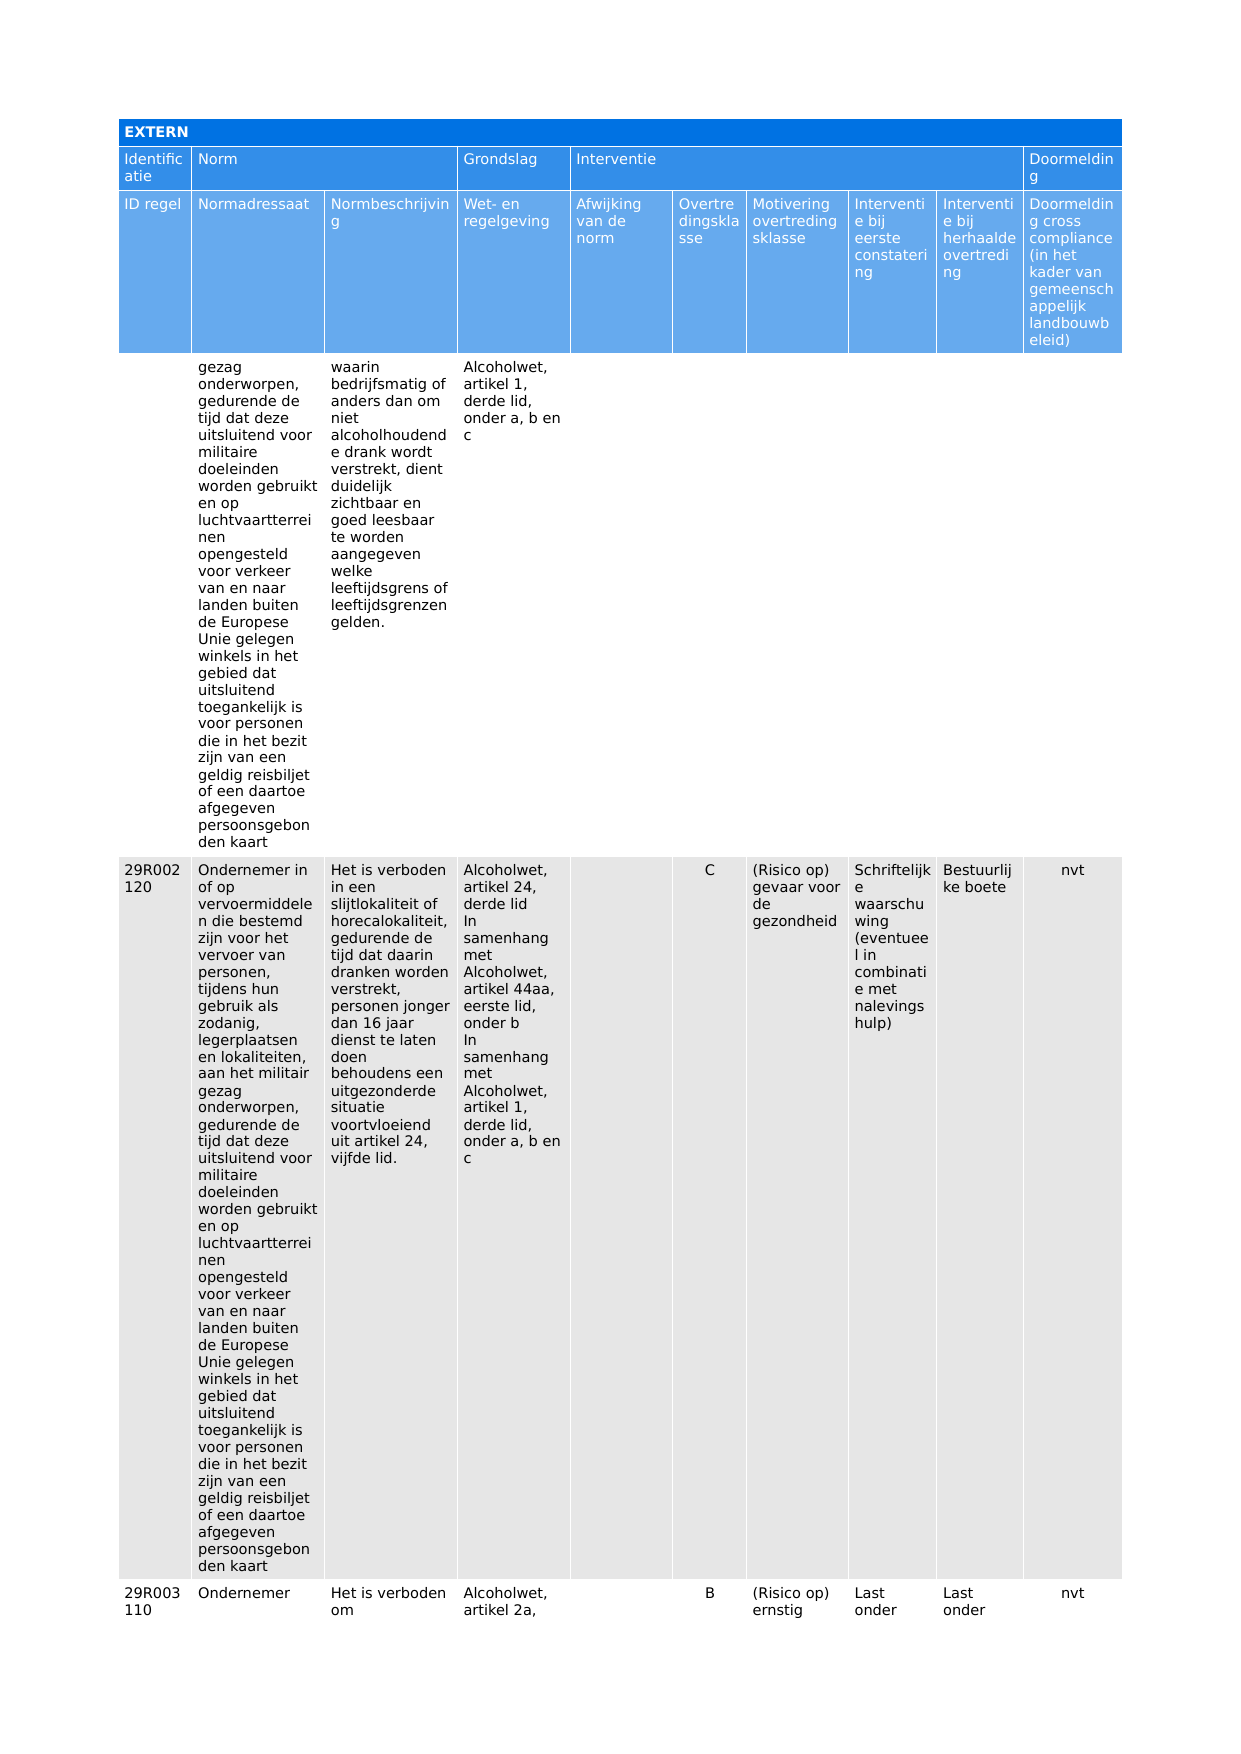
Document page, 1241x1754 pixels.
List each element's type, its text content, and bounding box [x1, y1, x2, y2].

table_cell Wet- en regelgeving [458, 191, 570, 353]
table_cell 29R002120 [119, 857, 191, 1579]
table_cell Alcoholwet, artikel 2a, [458, 1581, 570, 1624]
table_cell Identificatie [119, 147, 191, 190]
table_cell Interventie [571, 147, 1023, 190]
table_header EXTERN [119, 119, 1122, 146]
table_cell Last onder [849, 1581, 936, 1624]
table_cell Het is verboden om [325, 1581, 457, 1624]
table_cell Afwijking van de norm [571, 191, 672, 353]
table_cell gezag onderworpen, gedurende de tijd dat deze uitsluitend voor militaire doeleinden worden gebruikt en op luchtvaartterreinen opengesteld voor verkeer van en naar landen buiten de Europese Unie gelegen winkels in het gebied dat uitsluitend toegankelijk is voor personen die in het bezit zijn van een geldig reisbiljet of een daartoe afgegeven persoonsgebonden kaart [192, 354, 324, 856]
table_cell Overtredingsklasse [673, 191, 746, 353]
table_cell Ondernemer [192, 1581, 324, 1624]
table_cell Norm [192, 147, 457, 190]
table_cell [571, 857, 672, 1579]
table_cell 29R003110 [119, 1581, 191, 1624]
table_cell (Risico op) gevaar voor de gezondheid [747, 857, 848, 1579]
table_cell Alcoholwet, artikel 24, derde lid In samenhang met Alcoholwet, artikel 44aa, eerste lid, onder b In samenhang met Alcoholwet, artikel 1, derde lid, onder a, b en c [458, 857, 570, 1579]
table_cell Bestuurlijke boete [937, 857, 1023, 1579]
table_cell [849, 354, 936, 856]
table_cell [119, 354, 191, 856]
table_cell Ondernemer in of op vervoermiddelen die bestemd zijn voor het vervoer van personen, tijdens hun gebruik als zodanig, legerplaatsen en lokaliteiten, aan het militair gezag onderworpen, gedurende de tijd dat deze uitsluitend voor militaire doeleinden worden gebruikt en op luchtvaartterreinen opengesteld voor verkeer van en naar landen buiten de Europese Unie gelegen winkels in het gebied dat uitsluitend toegankelijk is voor personen die in het bezit zijn van een geldig reisbiljet of een daartoe afgegeven persoonsgebonden kaart [192, 857, 324, 1579]
table_cell nvt [1024, 1581, 1122, 1624]
table_cell Doormelding [1024, 147, 1122, 190]
table_cell waarin bedrijfsmatig of anders dan om niet alcoholhoudende drank wordt verstrekt, dient duidelijk zichtbaar en goed leesbaar te worden aangegeven welke leeftijdsgrens of leeftijdsgrenzen gelden. [325, 354, 457, 856]
table_cell Interventie bij herhaalde overtreding [937, 191, 1023, 353]
table_cell Alcoholwet, artikel 1, derde lid, onder a, b en c [458, 354, 570, 856]
table_cell [1024, 354, 1122, 856]
table_cell [673, 354, 746, 856]
table_cell Doormelding cross compliance (in het kader van gemeenschappelijk landbouwbeleid) [1024, 191, 1122, 353]
table_cell Motivering overtredingsklasse [747, 191, 848, 353]
table_cell nvt [1024, 857, 1122, 1579]
table_cell C [673, 857, 746, 1579]
table_cell [571, 354, 672, 856]
table_cell Schriftelijke waarschuwing (eventueel in combinatie met nalevingshulp) [849, 857, 936, 1579]
table_cell B [673, 1581, 746, 1624]
table_cell [571, 1581, 672, 1624]
table_cell Last onder [937, 1581, 1023, 1624]
table_cell Normbeschrijving [325, 191, 457, 353]
table_cell ID regel [119, 191, 191, 353]
table_cell [747, 354, 848, 856]
table_cell Het is verboden in een slijtlokaliteit of horecalokaliteit, gedurende de tijd dat daarin dranken worden verstrekt, personen jonger dan 16 jaar dienst te laten doen behoudens een uitgezonderde situatie voortvloeiend uit artikel 24, vijfde lid. [325, 857, 457, 1579]
table_cell (Risico op) ernstig [747, 1581, 848, 1624]
table_cell Grondslag [458, 147, 570, 190]
table_cell [937, 354, 1023, 856]
table_cell Normadressaat [192, 191, 324, 353]
table_cell Interventie bij eerste constatering [849, 191, 936, 353]
